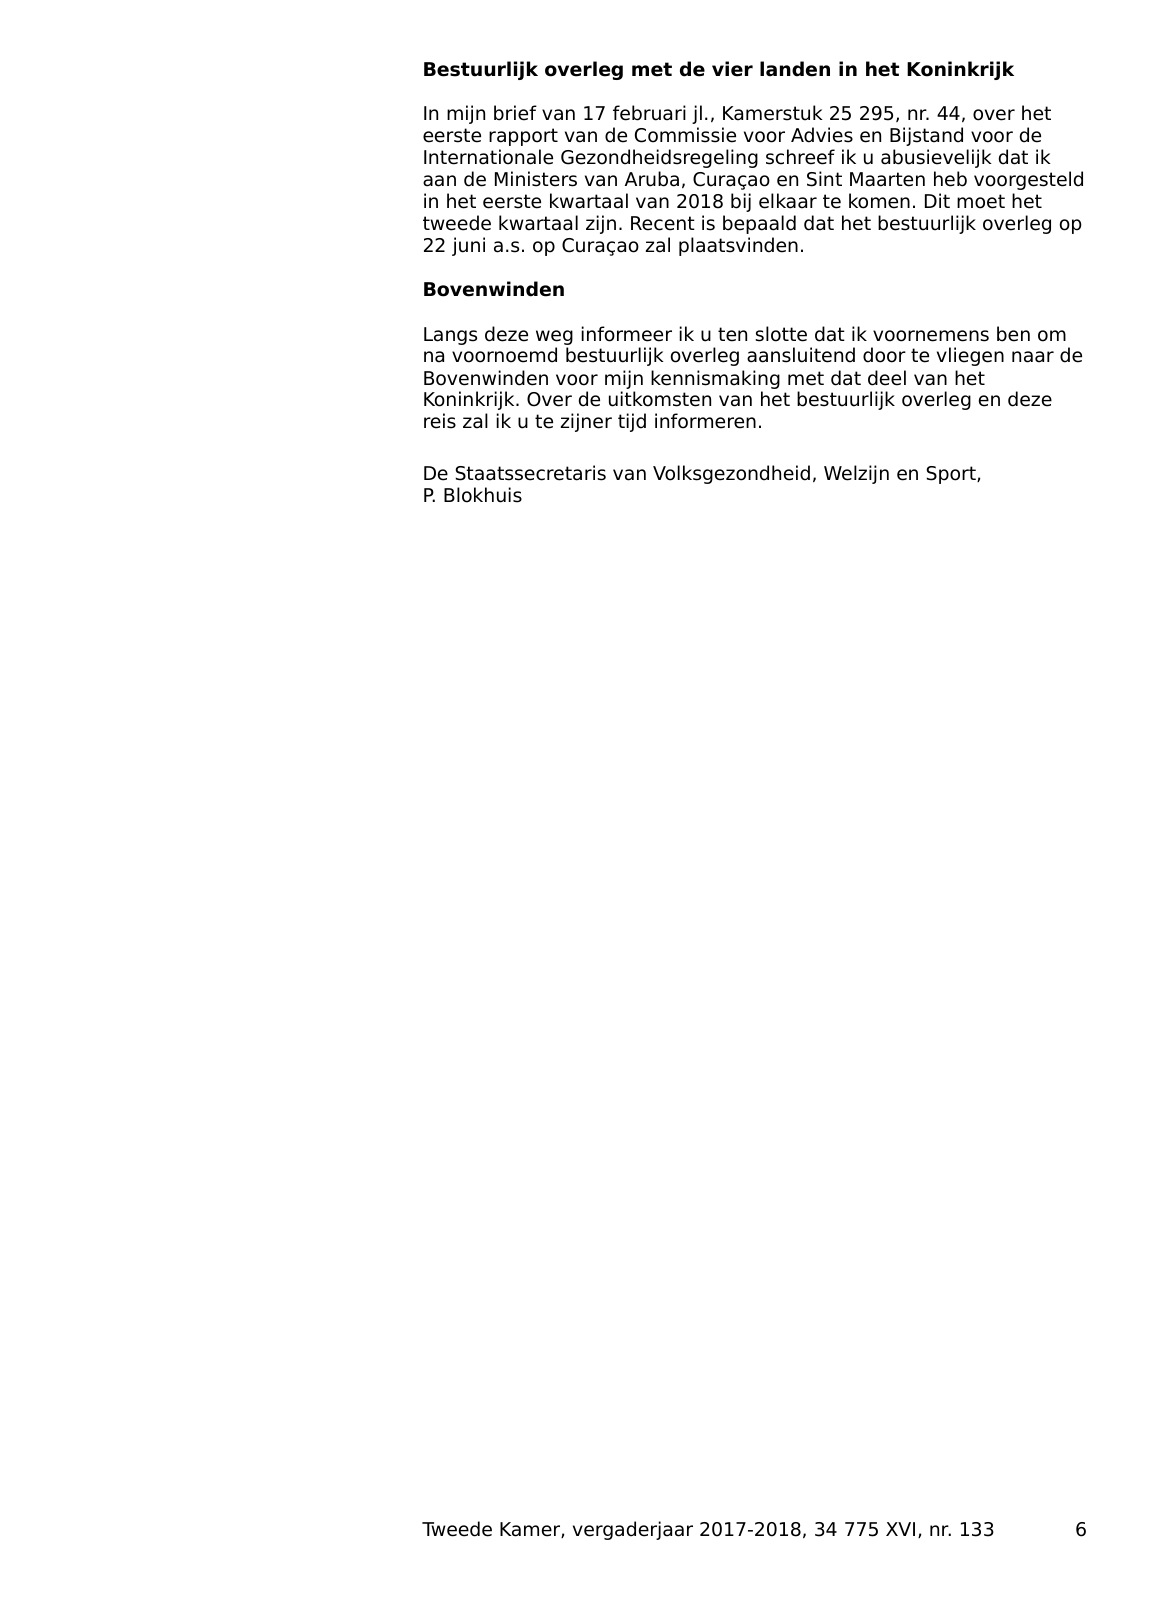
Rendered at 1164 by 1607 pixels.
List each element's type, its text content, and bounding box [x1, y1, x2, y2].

text In mijn brief van 17 februari jl., Kamerstuk 25 295, nr. 44, over het eerste rapport van de Commissie voor Advies en Bijstand voor de Internationale Gezondheidsregeling schreef ik u abusievelijk dat ik aan de Ministers van Aruba, Curaçao en Sint Maarten heb voorgesteld in het eerste kwartaal van 2018 bij elkaar te komen. Dit moet het tweede kwartaal zijn. Recent is bepaald dat het bestuurlijk overleg op 22 juni a.s. op Curaçao zal plaatsvinden. [422, 103, 1087, 257]
text Langs deze weg informeer ik u ten slotte dat ik voornemens ben om na voornoemd bestuurlijk overleg aansluitend door te vliegen naar de Bovenwinden voor mijn kennismaking met dat deel van het Koninkrijk. Over de uitkomsten van het bestuurlijk overleg en deze reis zal ik u te zijner tijd informeren. [422, 323, 1087, 433]
subtitle Bestuurlijk overleg met de vier landen in het Koninkrijk [422, 59, 1087, 81]
subtitle Bovenwinden [422, 279, 1087, 301]
text De Staatssecretaris van Volksgezondheid, Welzijn en Sport, P. Blokhuis [422, 463, 1087, 507]
